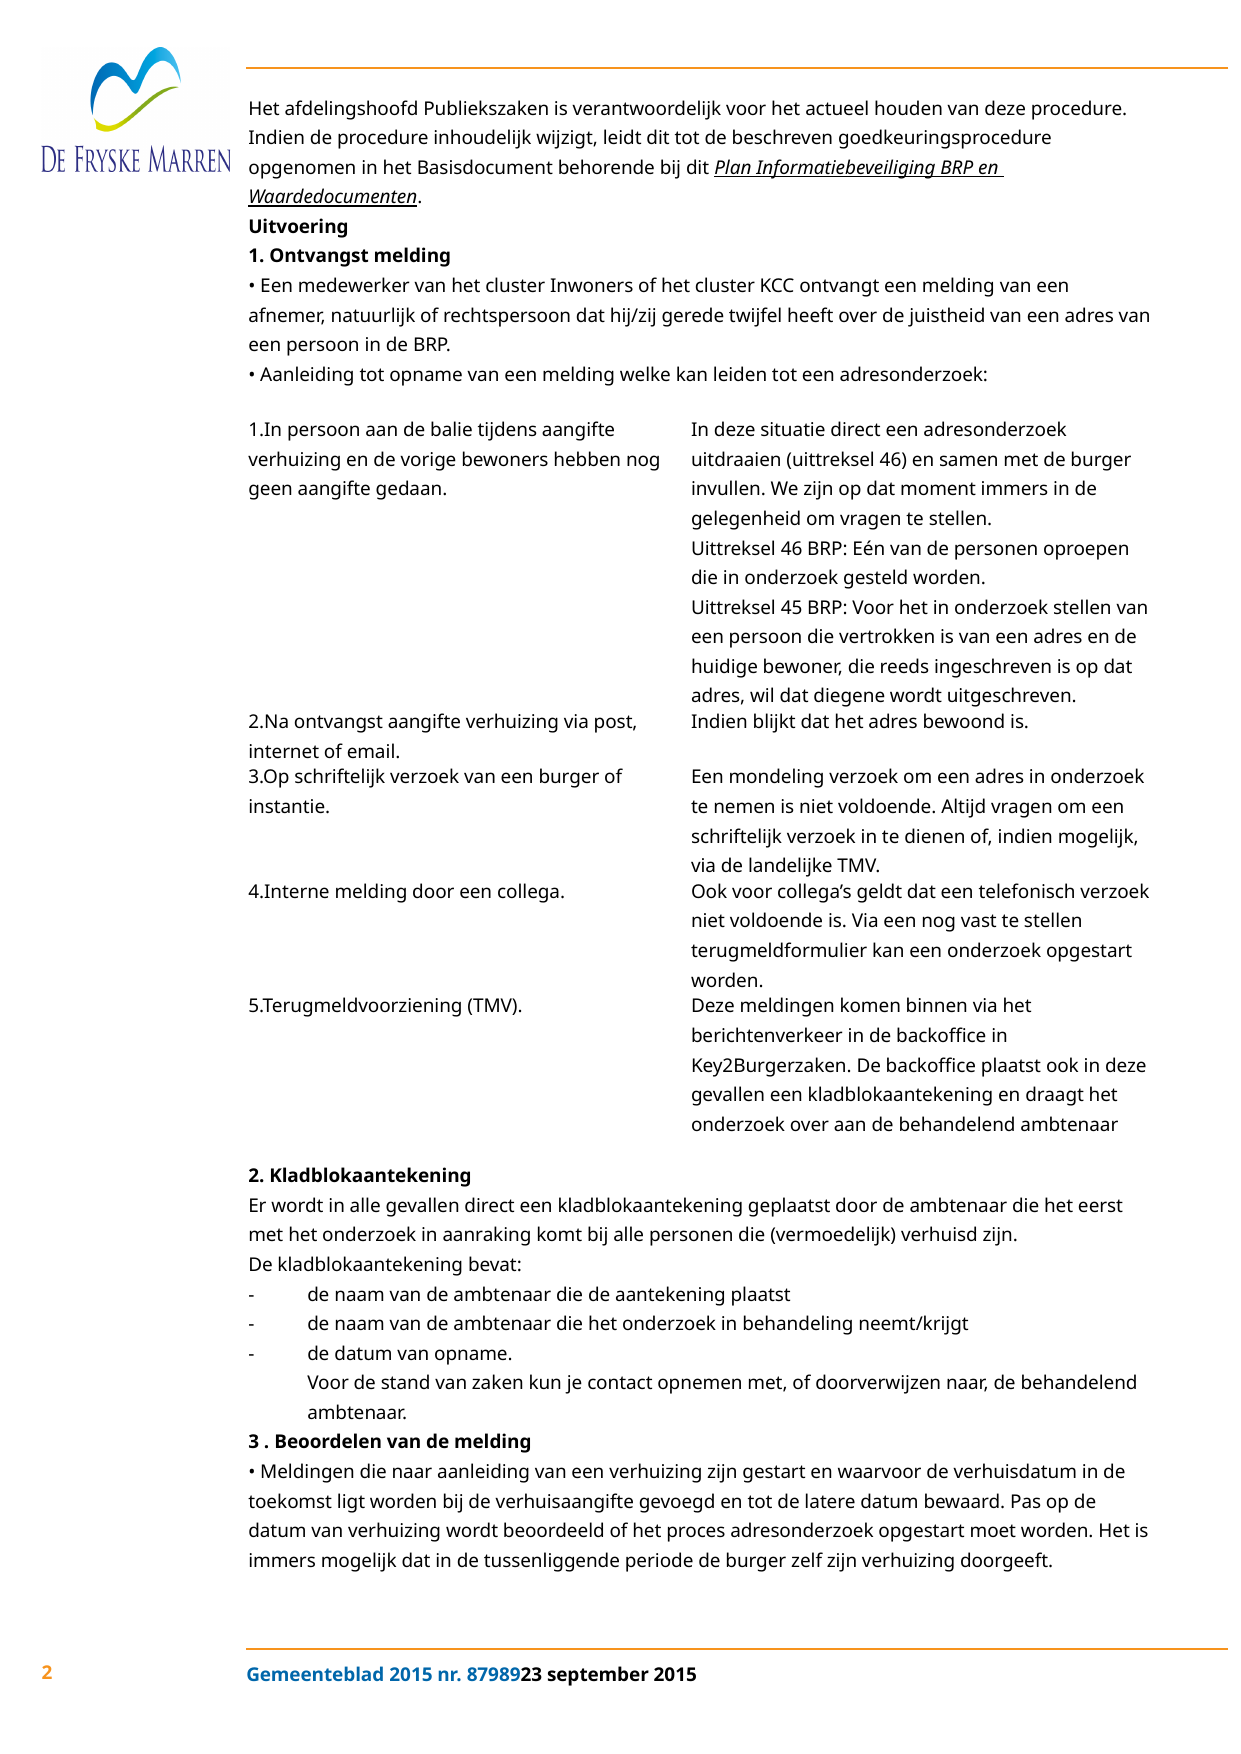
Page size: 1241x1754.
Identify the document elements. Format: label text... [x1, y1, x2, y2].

table_cell 4.Interne melding door een collega. [248, 878, 691, 993]
picture [41, 47, 231, 172]
table_header 1.In persoon aan de balie tijdens aangifte verhuizing en de vorige bewoners hebben nog geen aangifte gedaan. [248, 416, 691, 708]
text • Een medewerker van het cluster Inwoners of het cluster KCC ontvangt een melding van een afnemer, natuurlijk of rechtspersoon dat hij/zij gerede twijfel heeft over de juistheid van een adres van een persoon in de BRP. [248, 272, 1152, 357]
list de naam van de ambtenaar die de aantekening plaatst [248, 1281, 1152, 1306]
text 2. Kladblokaantekening [248, 1162, 1152, 1188]
table_cell Deze meldingen komen binnen via het berichtenverkeer in de backoffice in Key2Burgerzaken. De backoffice plaatst ook in deze gevallen een kladblokaantekening en draagt het onderzoek over aan de behandelend ambtenaar [691, 993, 1152, 1137]
table_cell 2.Na ontvangst aangifte verhuizing via post, internet of email. [248, 708, 691, 764]
list de datum van opname. [248, 1340, 1152, 1366]
text • Meldingen die naar aanleiding van een verhuizing zijn gestart en waarvoor de verhuisdatum in de toekomst ligt worden bij de verhuisaangifte gevoegd en tot de latere datum bewaard. Pas op de datum van verhuizing wordt beoordeeld of het proces adresonderzoek opgestart moet worden. Het is immers mogelijk dat in de tussenliggende periode de burger zelf zijn verhuizing doorgeeft. [248, 1458, 1152, 1573]
table_cell 3.Op schriftelijk verzoek van een burger of instantie. [248, 764, 691, 878]
list Voor de stand van zaken kun je contact opnemen met, of doorverwijzen naar, de behandelend ambtenaar. [248, 1369, 1152, 1425]
table_cell Een mondeling verzoek om een adres in onderzoek te nemen is niet voldoende. Altijd vragen om een schriftelijk verzoek in te dienen of, indien mogelijk, via de landelijke TMV. [691, 764, 1152, 878]
text • Aanleiding tot opname van een melding welke kan leiden tot een adresonderzoek: [248, 361, 1152, 387]
text 1. Ontvangst melding [248, 243, 1152, 268]
table_cell Ook voor collega’s geldt dat een telefonisch verzoek niet voldoende is. Via een nog vast te stellen terugmeldformulier kan een onderzoek opgestart worden. [691, 878, 1152, 993]
table_cell Indien blijkt dat het adres bewoond is. [691, 708, 1152, 764]
text De kladblokaantekening bevat: [248, 1251, 1152, 1277]
list de naam van de ambtenaar die het onderzoek in behandeling neemt/krijgt [248, 1310, 1152, 1336]
text 3 . Beoordelen van de melding [248, 1429, 1152, 1454]
text Er wordt in alle gevallen direct een kladblokaantekening geplaatst door de ambtenaar die het eerst met het onderzoek in aanraking komt bij alle personen die (vermoedelijk) verhuisd zijn. [248, 1192, 1152, 1247]
text Het afdelingshoofd Publiekszaken is verantwoordelijk voor het actueel houden van deze procedure. Indien de procedure inhoudelijk wijzigt, leidt dit tot de beschreven goedkeuringsprocedure opgenomen in het Basisdocument behorende bij dit Plan Informatiebeveiliging BRP en Waardedocumenten. [248, 95, 1152, 209]
text Uitvoering [248, 213, 1152, 239]
table_header In deze situatie direct een adresonderzoek uitdraaien (uittreksel 46) en samen met de burger invullen. We zijn op dat moment immers in de gelegenheid om vragen te stellen. Uittreksel 46 BRP: Eén van de personen oproepen die in onderzoek gesteld worden. Uittreksel 45 BRP: Voor het in onderzoek stellen van een persoon die vertrokken is van een adres en de huidige bewoner, die reeds ingeschreven is op dat adres, wil dat diegene wordt uitgeschreven. [691, 416, 1152, 708]
table_cell 5.Terugmeldvoorziening (TMV). [248, 993, 691, 1137]
